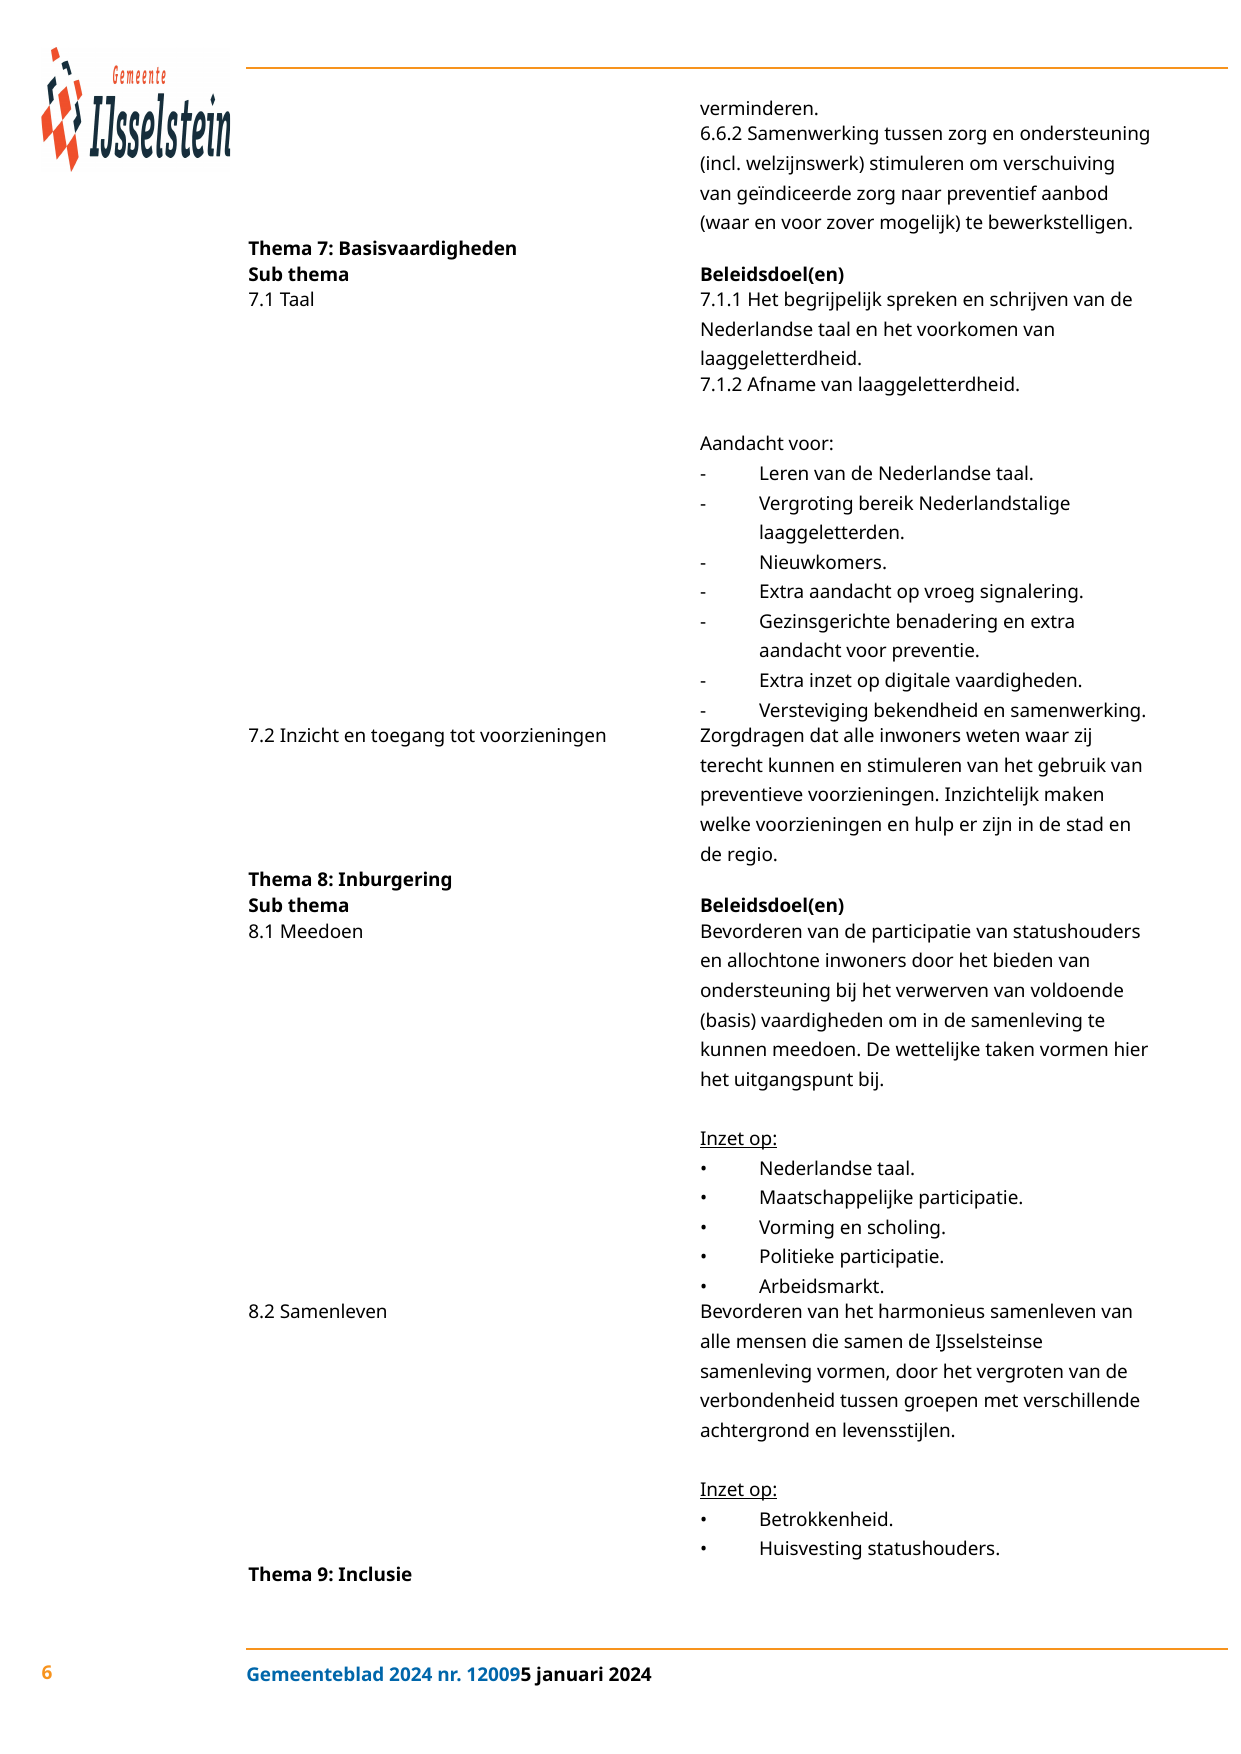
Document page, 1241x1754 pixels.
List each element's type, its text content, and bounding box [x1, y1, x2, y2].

table_cell 7.1.1 Het begrijpelijk spreken en schrijven van de Nederlandse taal en het voorkomen van laaggeletterdheid. [700, 286, 1152, 371]
table_cell Bevorderen van de participatie van statushouders en allochtone inwoners door het bieden van ondersteuning bij het verwerven van voldoende (basis) vaardigheden om in de samenleving te kunnen meedoen. De wettelijke taken vormen hier het uitgangspunt bij. Inzet op: Nederlandse taal. Maatschappelijke participatie. Vorming en scholing. Politieke participatie. Arbeidsmarkt. [700, 918, 1152, 1299]
table_cell 8.1 Meedoen [248, 918, 700, 1299]
table_cell Thema 7: Basisvaardigheden [248, 235, 1152, 261]
table_cell 7.1.2 Afname van laaggeletterdheid. Aandacht voor: Leren van de Nederlandse taal. Vergroting bereik Nederlandstalige laaggeletterden. Nieuwkomers. Extra aandacht op vroeg signalering. Gezinsgerichte benadering en extra aandacht voor preventie. Extra inzet op digitale vaardigheden. Versteviging bekendheid en samenwerking. [700, 371, 1152, 722]
table_cell 7.1 Taal [248, 286, 700, 371]
table_cell Sub thema [248, 892, 700, 918]
table_cell Beleidsdoel(en) [700, 261, 1152, 286]
table_cell Zorgdragen dat alle inwoners weten waar zij terecht kunnen en stimuleren van het gebruik van preventieve voorzieningen. Inzichtelijk maken welke voorzieningen en hulp er zijn in de stad en de regio. [700, 723, 1152, 867]
table_cell [248, 121, 700, 235]
table_cell Sub thema [248, 261, 700, 286]
table_cell [248, 95, 700, 121]
table_cell Bevorderen van het harmonieus samenleven van alle mensen die samen de IJsselsteinse samenleving vormen, door het vergroten van de verbondenheid tussen groepen met verschillende achtergrond en levensstijlen. Inzet op: Betrokkenheid. Huisvesting statushouders. [700, 1299, 1152, 1561]
picture [41, 47, 231, 172]
table_cell 6.6.2 Samenwerking tussen zorg en ondersteuning (incl. welzijnswerk) stimuleren om verschuiving van geïndiceerde zorg naar preventief aanbod (waar en voor zover mogelijk) te bewerkstelligen. [700, 121, 1152, 235]
table_cell Thema 8: Inburgering [248, 867, 1152, 892]
table_cell verminderen. [700, 95, 1152, 121]
table_cell Beleidsdoel(en) [700, 892, 1152, 918]
table_cell [248, 371, 700, 722]
table_cell Thema 9: Inclusie [248, 1561, 1152, 1587]
table_cell 8.2 Samenleven [248, 1299, 700, 1561]
table_cell 7.2 Inzicht en toegang tot voorzieningen [248, 723, 700, 867]
